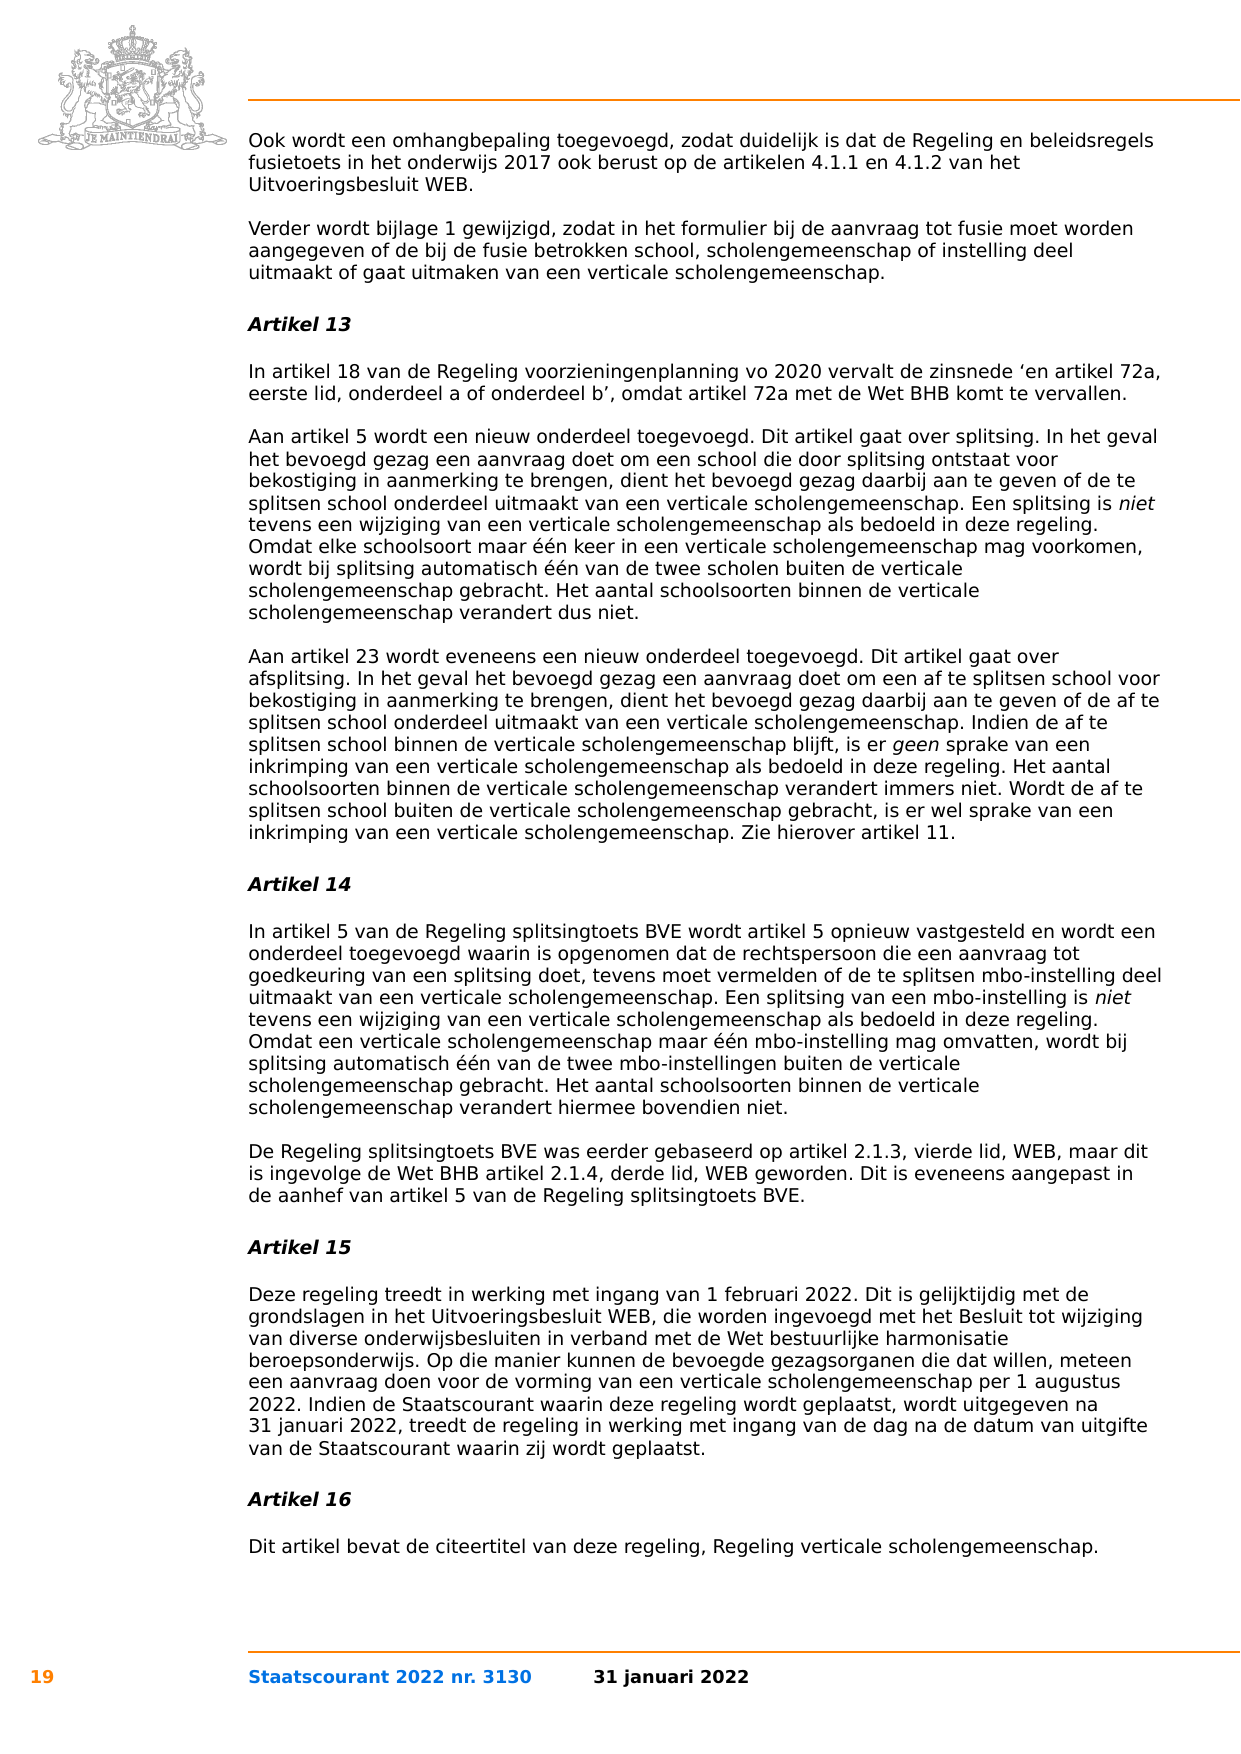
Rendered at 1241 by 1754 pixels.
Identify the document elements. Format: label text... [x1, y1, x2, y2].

text De Regeling splitsingtoets BVE was eerder gebaseerd op artikel 2.1.3, vierde lid, WEB, maar dit is ingevolge de Wet BHB artikel 2.1.4, derde lid, WEB geworden. Dit is eveneens aangepast in de aanhef van artikel 5 van de Regeling splitsingtoets BVE. [248, 1141, 1163, 1207]
picture [38, 25, 227, 150]
text Verder wordt bijlage 1 gewijzigd, zodat in het formulier bij de aanvraag tot fusie moet worden aangegeven of de bij de fusie betrokken school, scholengemeenschap of instelling deel uitmaakt of gaat uitmaken van een verticale scholengemeenschap. [248, 218, 1163, 284]
subtitle Artikel 14 [248, 874, 1163, 896]
text Aan artikel 5 wordt een nieuw onderdeel toegevoegd. Dit artikel gaat over splitsing. In het geval het bevoegd gezag een aanvraag doet om een school die door splitsing ontstaat voor bekostiging in aanmerking te brengen, dient het bevoegd gezag daarbij aan te geven of de te splitsen school onderdeel uitmaakt van een verticale scholengemeenschap. Een splitsing is niet tevens een wijziging van een verticale scholengemeenschap als bedoeld in deze regeling. Omdat elke schoolsoort maar één keer in een verticale scholengemeenschap mag voorkomen, wordt bij splitsing automatisch één van de twee scholen buiten de verticale scholengemeenschap gebracht. Het aantal schoolsoorten binnen de verticale scholengemeenschap verandert dus niet. [248, 426, 1163, 624]
subtitle Artikel 13 [248, 314, 1163, 336]
subtitle Artikel 15 [248, 1237, 1163, 1258]
text Aan artikel 23 wordt eveneens een nieuw onderdeel toegevoegd. Dit artikel gaat over afsplitsing. In het geval het bevoegd gezag een aanvraag doet om een af te splitsen school voor bekostiging in aanmerking te brengen, dient het bevoegd gezag daarbij aan te geven of de af te splitsen school onderdeel uitmaakt van een verticale scholengemeenschap. Indien de af te splitsen school binnen de verticale scholengemeenschap blijft, is er geen sprake van een inkrimping van een verticale scholengemeenschap als bedoeld in deze regeling. Het aantal schoolsoorten binnen de verticale scholengemeenschap verandert immers niet. Wordt de af te splitsen school buiten de verticale scholengemeenschap gebracht, is er wel sprake van een inkrimping van een verticale scholengemeenschap. Zie hierover artikel 11. [248, 646, 1163, 844]
subtitle Artikel 16 [248, 1489, 1163, 1511]
text Ook wordt een omhangbepaling toegevoegd, zodat duidelijk is dat de Regeling en beleidsregels fusietoets in het onderwijs 2017 ook berust op de artikelen 4.1.1 en 4.1.2 van het Uitvoeringsbesluit WEB. [248, 130, 1163, 196]
text Deze regeling treedt in werking met ingang van 1 februari 2022. Dit is gelijktijdig met de grondslagen in het Uitvoeringsbesluit WEB, die worden ingevoegd met het Besluit tot wijziging van diverse onderwijsbesluiten in verband met de Wet bestuurlijke harmonisatie beroepsonderwijs. Op die manier kunnen de bevoegde gezagsorganen die dat willen, meteen een aanvraag doen voor de vorming van een verticale scholengemeenschap per 1 augustus 2022. Indien de Staatscourant waarin deze regeling wordt geplaatst, wordt uitgegeven na 31 januari 2022, treedt de regeling in werking met ingang van de dag na de datum van uitgifte van de Staatscourant waarin zij wordt geplaatst. [248, 1283, 1163, 1459]
text Dit artikel bevat de citeertitel van deze regeling, Regeling verticale scholengemeenschap. [248, 1536, 1163, 1558]
text In artikel 5 van de Regeling splitsingtoets BVE wordt artikel 5 opnieuw vastgesteld en wordt een onderdeel toegevoegd waarin is opgenomen dat de rechtspersoon die een aanvraag tot goedkeuring van een splitsing doet, tevens moet vermelden of de te splitsen mbo-instelling deel uitmaakt van een verticale scholengemeenschap. Een splitsing van een mbo-instelling is niet tevens een wijziging van een verticale scholengemeenschap als bedoeld in deze regeling. Omdat een verticale scholengemeenschap maar één mbo-instelling mag omvatten, wordt bij splitsing automatisch één van de twee mbo-instellingen buiten de verticale scholengemeenschap gebracht. Het aantal schoolsoorten binnen de verticale scholengemeenschap verandert hiermee bovendien niet. [248, 921, 1163, 1119]
text In artikel 18 van de Regeling voorzieningenplanning vo 2020 vervalt de zinsnede ‘en artikel 72a, eerste lid, onderdeel a of onderdeel b’, omdat artikel 72a met de Wet BHB komt te vervallen. [248, 361, 1163, 404]
